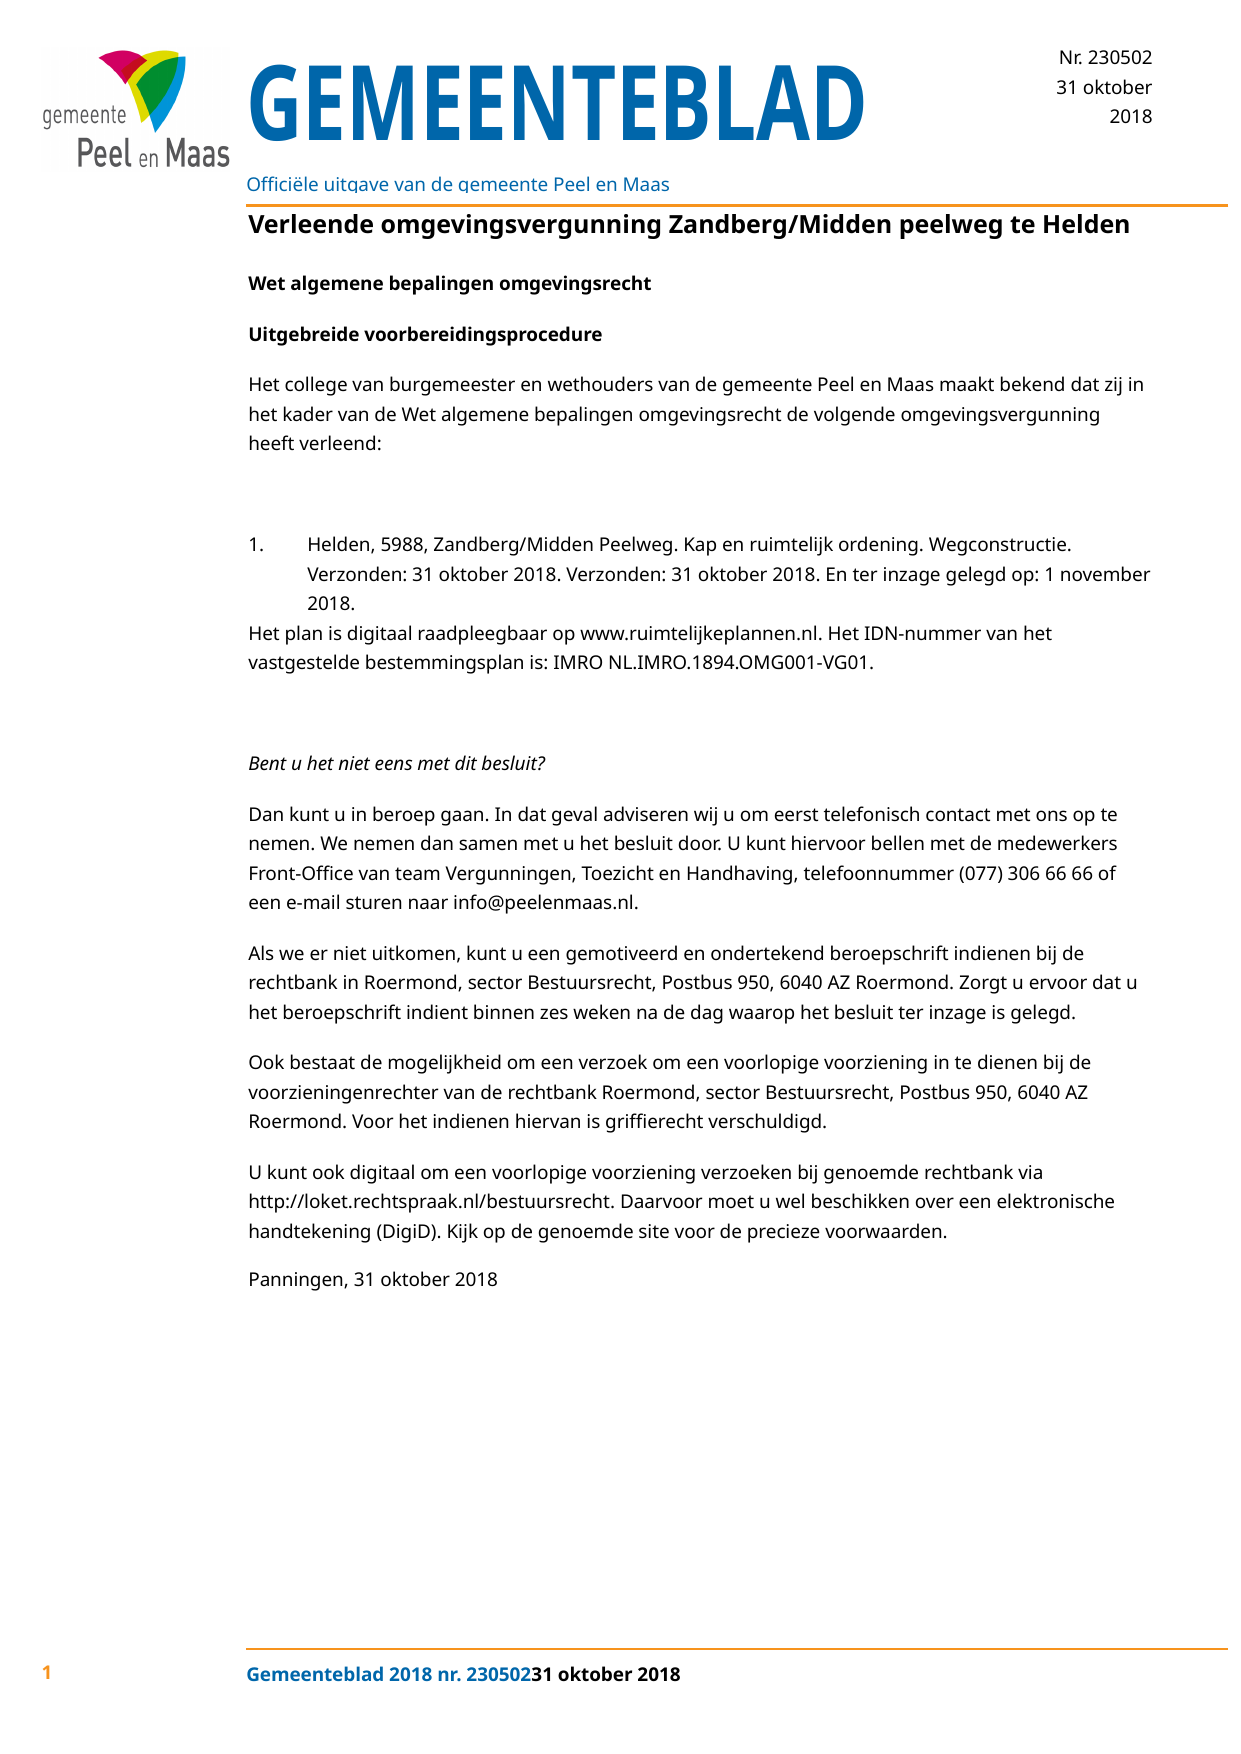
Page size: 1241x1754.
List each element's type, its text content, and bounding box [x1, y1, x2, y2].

text Dan kunt u in beroep gaan. In dat geval adviseren wij u om eerst telefonisch contact met ons op te nemen. We nemen dan samen met u het besluit door. U kunt hiervoor bellen met de medewerkers Front-Office van team Vergunningen, Toezicht en Handhaving, telefoonnummer (077) 306 66 66 of een e-mail sturen naar info@peelenmaas.nl. [248, 801, 1152, 915]
text Bent u het niet eens met dit besluit? [248, 750, 1152, 776]
text Uitgebreide voorbereidingsprocedure [248, 321, 1152, 346]
text Ook bestaat de mogelijkheid om een verzoek om een voorlopige voorziening in te dienen bij de voorzieningenrechter van de rechtbank Roermond, sector Bestuursrecht, Postbus 950, 6040 AZ Roermond. Voor het indienen hiervan is griffierecht verschuldigd. [248, 1049, 1152, 1134]
list Helden, 5988, Zandberg/Midden Peelweg. Kap en ruimtelijk ordening. Wegconstructie. Verzonden: 31 oktober 2018. Verzonden: 31 oktober 2018. En ter inzage gelegd op: 1 november 2018. [248, 531, 1152, 616]
text U kunt ook digitaal om een voorlopige voorziening verzoeken bij genoemde rechtbank via http://loket.rechtspraak.nl/bestuursrecht. Daarvoor moet u wel beschikken over een elektronische handtekening (DigiD). Kijk op de genoemde site voor de precieze voorwaarden. [248, 1159, 1152, 1244]
text Panningen, 31 oktober 2018 [248, 1266, 1152, 1292]
text Het plan is digitaal raadpleegbaar op www.ruimtelijkeplannen.nl. Het IDN-nummer van het vastgestelde bestemmingsplan is: IMRO NL.IMRO.1894.OMG001-VG01. [248, 620, 1152, 675]
text Het college van burgemeester en wethouders van de gemeente Peel en Maas maakt bekend dat zij in het kader van de Wet algemene bepalingen omgevingsrecht de volgende omgevingsvergunning heeft verleend: [248, 371, 1152, 456]
text Wet algemene bepalingen omgevingsrecht [248, 270, 1152, 296]
text Verleende omgevingsvergunning Zandberg/Midden peelweg te Helden [248, 207, 1152, 241]
picture [41, 47, 231, 172]
text Als we er niet uitkomen, kunt u een gemotiveerd en ondertekend beroepschrift indienen bij de rechtbank in Roermond, sector Bestuursrecht, Postbus 950, 6040 AZ Roermond. Zorgt u ervoor dat u het beroepschrift indient binnen zes weken na de dag waarop het besluit ter inzage is gelegd. [248, 940, 1152, 1025]
